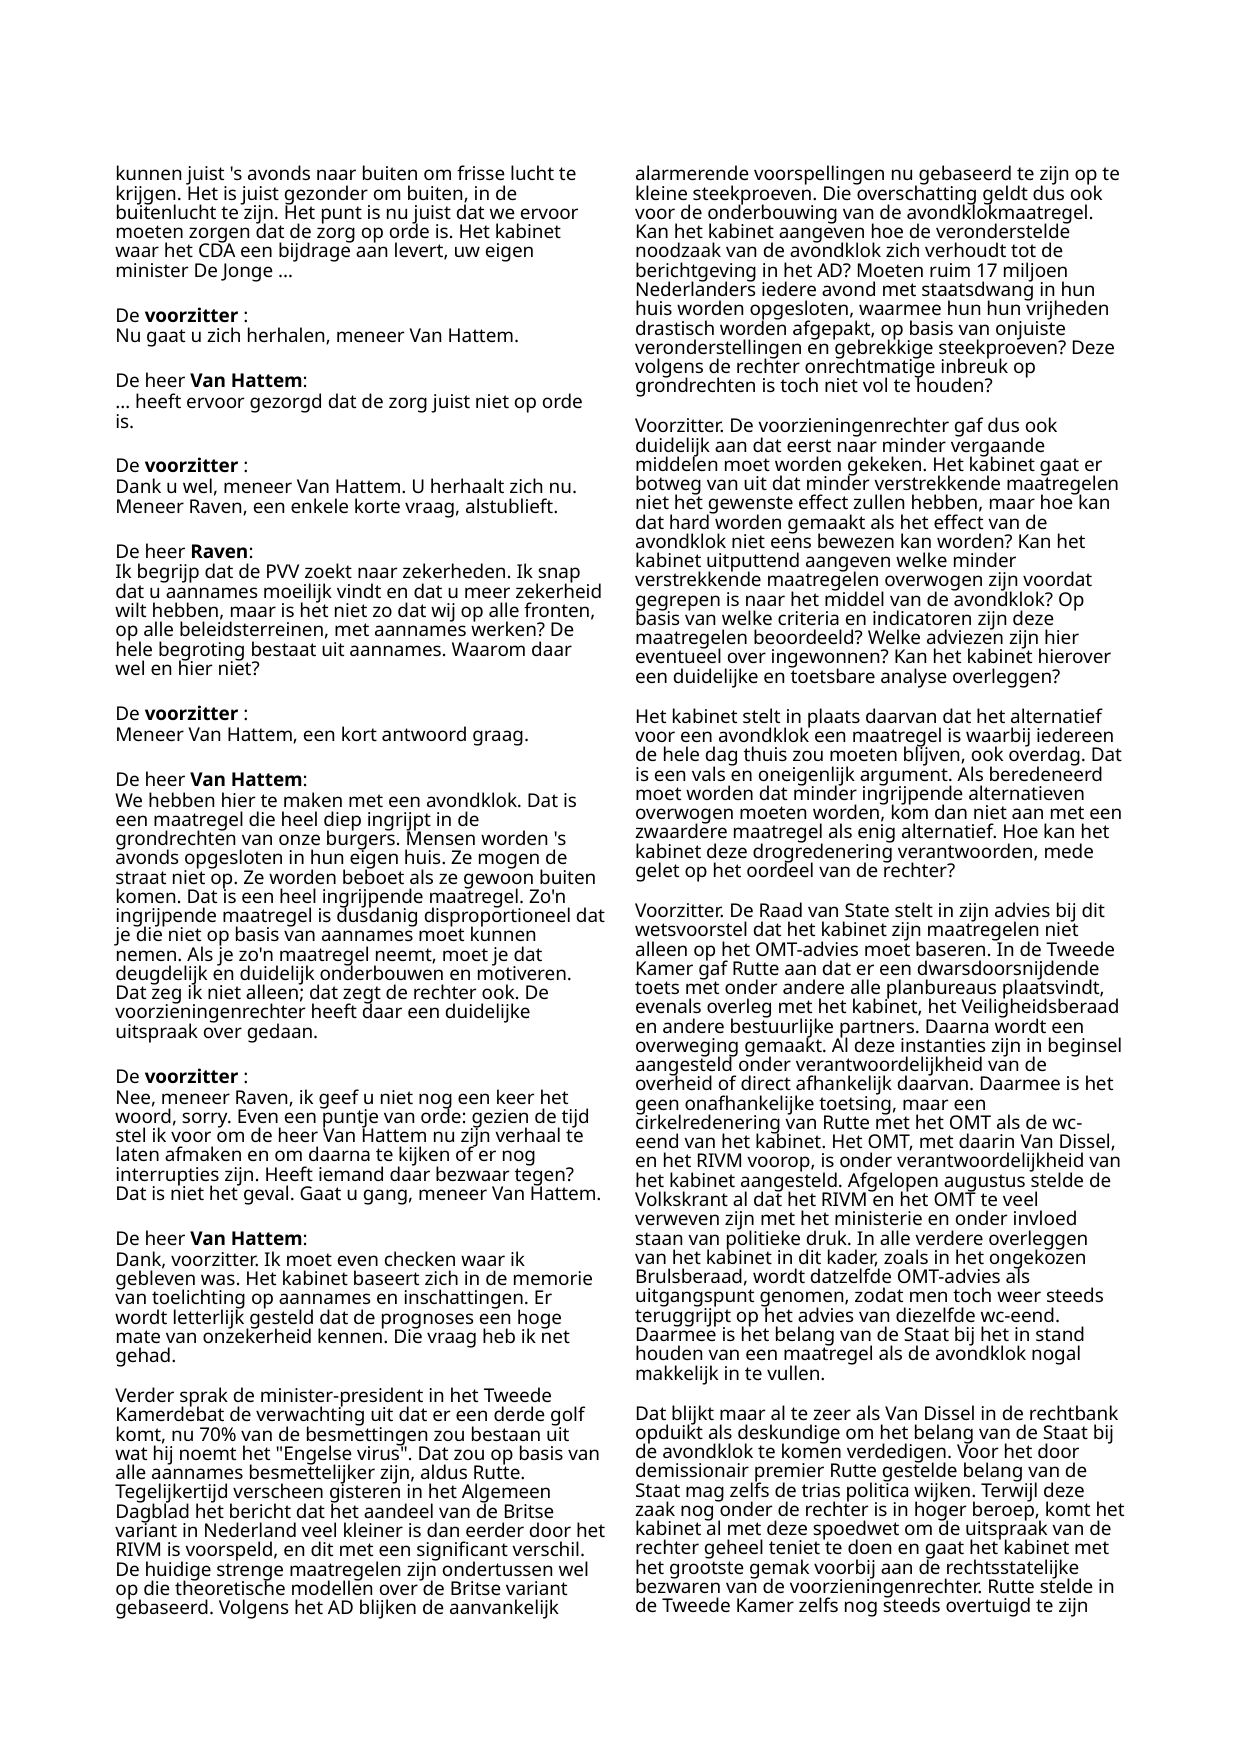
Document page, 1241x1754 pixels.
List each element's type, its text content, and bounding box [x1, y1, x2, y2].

text Nu gaat u zich herhalen, meneer Van Hattem. [115, 327, 605, 347]
text Het kabinet stelt in plaats daarvan dat het alternatief voor een avondklok een maatregel is waarbij iedereen de hele dag thuis zou moeten blijven, ook overdag. Dat is een vals en oneigenlijk argument. Als beredeneerd moet worden dat minder ingrijpende alternatieven overwogen moeten worden, kom dan niet aan met een zwaardere maatregel als enig alternatief. Hoe kan het kabinet deze drogredenering verantwoorden, mede gelet op het oordeel van de rechter? [635, 708, 1125, 881]
text De voorzitter : [115, 1063, 605, 1089]
text De heer Van Hattem: [115, 368, 605, 393]
text Voorzitter. De voorzieningenrechter gaf dus ook duidelijk aan dat eerst naar minder vergaande middelen moet worden gekeken. Het kabinet gaat er botweg van uit dat minder verstrekkende maatregelen niet het gewenste effect zullen hebben, maar hoe kan dat hard worden gemaakt als het effect van de avondklok niet eens bewezen kan worden? Kan het kabinet uitputtend aangeven welke minder verstrekkende maatregelen overwogen zijn voordat gegrepen is naar het middel van de avondklok? Op basis van welke criteria en indicatoren zijn deze maatregelen beoordeeld? Welke adviezen zijn hier eventueel over ingewonnen? Kan het kabinet hierover een duidelijke en toetsbare analyse overleggen? [635, 417, 1125, 687]
text Dank u wel, meneer Van Hattem. U herhaalt zich nu. Meneer Raven, een enkele korte vraag, alstublieft. [115, 478, 605, 517]
text Dat blijkt maar al te zeer als Van Dissel in de rechtbank opduikt als deskundige om het belang van de Staat bij de avondklok te komen verdedigen. Voor het door demissionair premier Rutte gestelde belang van de Staat mag zelfs de trias politica wijken. Terwijl deze zaak nog onder de rechter is in hoger beroep, komt het kabinet al met deze spoedwet om de uitspraak van de rechter geheel teniet te doen en gaat het kabinet met het grootste gemak voorbij aan de rechtsstatelijke bezwaren van de voorzieningenrechter. Rutte stelde in de Tweede Kamer zelfs nog steeds overtuigd te zijn [635, 1404, 1125, 1616]
text We hebben hier te maken met een avondklok. Dat is een maatregel die heel diep ingrijpt in de grondrechten van onze burgers. Mensen worden 's avonds opgesloten in hun eigen huis. Ze mogen de straat niet op. Ze worden beboet als ze gewoon buiten komen. Dat is een heel ingrijpende maatregel. Zo'n ingrijpende maatregel is dusdanig disproportioneel dat je die niet op basis van aannames moet kunnen nemen. Als je zo'n maatregel neemt, moet je dat deugdelijk en duidelijk onderbouwen en motiveren. Dat zeg ik niet alleen; dat zegt de rechter ook. De voorzieningenrechter heeft daar een duidelijke uitspraak over gedaan. [115, 792, 605, 1042]
text Meneer Van Hattem, een kort antwoord graag. [115, 726, 605, 745]
text Verder sprak de minister-president in het Tweede Kamerdebat de verwachting uit dat er een derde golf komt, nu 70% van de besmettingen zou bestaan uit wat hij noemt het "Engelse virus". Dat zou op basis van alle aannames besmettelijker zijn, aldus Rutte. Tegelijkertijd verscheen gisteren in het Algemeen Dagblad het bericht dat het aandeel van de Britse variant in Nederland veel kleiner is dan eerder door het RIVM is voorspeld, en dit met een significant verschil. De huidige strenge maatregelen zijn ondertussen wel op die theoretische modellen over de Britse variant gebaseerd. Volgens het AD blijken de aanvankelijk [115, 1387, 605, 1618]
text kunnen juist 's avonds naar buiten om frisse lucht te krijgen. Het is juist gezonder om buiten, in de buitenlucht te zijn. Het punt is nu juist dat we ervoor moeten zorgen dat de zorg op orde is. Het kabinet waar het CDA een bijdrage aan levert, uw eigen minister De Jonge … [115, 165, 605, 281]
text Nee, meneer Raven, ik geef u niet nog een keer het woord, sorry. Even een puntje van orde: gezien de tijd stel ik voor om de heer Van Hattem nu zijn verhaal te laten afmaken en om daarna te kijken of er nog interrupties zijn. Heeft iemand daar bezwaar tegen? Dat is niet het geval. Gaat u gang, meneer Van Hattem. [115, 1089, 605, 1204]
text De heer Van Hattem: [115, 1225, 605, 1251]
text De voorzitter : [115, 700, 605, 726]
text De voorzitter : [115, 302, 605, 327]
text De heer Van Hattem: [115, 766, 605, 792]
text De voorzitter : [115, 453, 605, 478]
text Ik begrijp dat de PVV zoekt naar zekerheden. Ik snap dat u aannames moeilijk vindt en dat u meer zekerheid wilt hebben, maar is het niet zo dat wij op alle fronten, op alle beleidsterreinen, met aannames werken? De hele begroting bestaat uit aannames. Waarom daar wel en hier niet? [115, 563, 605, 679]
text Voorzitter. De Raad van State stelt in zijn advies bij dit wetsvoorstel dat het kabinet zijn maatregelen niet alleen op het OMT-advies moet baseren. In de Tweede Kamer gaf Rutte aan dat er een dwarsdoorsnijdende toets met onder andere alle planbureaus plaatsvindt, evenals overleg met het kabinet, het Veiligheidsberaad en andere bestuurlijke partners. Daarna wordt een overweging gemaakt. Al deze instanties zijn in beginsel aangesteld onder verantwoordelijkheid van de overheid of direct afhankelijk daarvan. Daarmee is het geen onafhankelijke toetsing, maar een cirkelredenering van Rutte met het OMT als de wc-eend van het kabinet. Het OMT, met daarin Van Dissel, en het RIVM voorop, is onder verantwoordelijkheid van het kabinet aangesteld. Afgelopen augustus stelde de Volkskrant al dat het RIVM en het OMT te veel verweven zijn met het ministerie en onder invloed staan van politieke druk. In alle verdere overleggen van het kabinet in dit kader, zoals in het ongekozen Brulsberaad, wordt datzelfde OMT-advies als uitgangspunt genomen, zodat men toch weer steeds teruggrijpt op het advies van diezelfde wc-eend. Daarmee is het belang van de Staat bij het in stand houden van een maatregel als de avondklok nogal makkelijk in te vullen. [635, 902, 1125, 1384]
text … heeft ervoor gezorgd dat de zorg juist niet op orde is. [115, 393, 605, 432]
text alarmerende voorspellingen nu gebaseerd te zijn op te kleine steekproeven. Die overschatting geldt dus ook voor de onderbouwing van de avondklokmaatregel. Kan het kabinet aangeven hoe de veronderstelde noodzaak van de avondklok zich verhoudt tot de berichtgeving in het AD? Moeten ruim 17 miljoen Nederlanders iedere avond met staatsdwang in hun huis worden opgesloten, waarmee hun hun vrijheden drastisch worden afgepakt, op basis van onjuiste veronderstellingen en gebrekkige steekproeven? Deze volgens de rechter onrechtmatige inbreuk op grondrechten is toch niet vol te houden? [635, 165, 1125, 397]
text Dank, voorzitter. Ik moet even checken waar ik gebleven was. Het kabinet baseert zich in de memorie van toelichting op aannames en inschattingen. Er wordt letterlijk gesteld dat de prognoses een hoge mate van onzekerheid kennen. Die vraag heb ik net gehad. [115, 1251, 605, 1366]
text De heer Raven: [115, 538, 605, 563]
